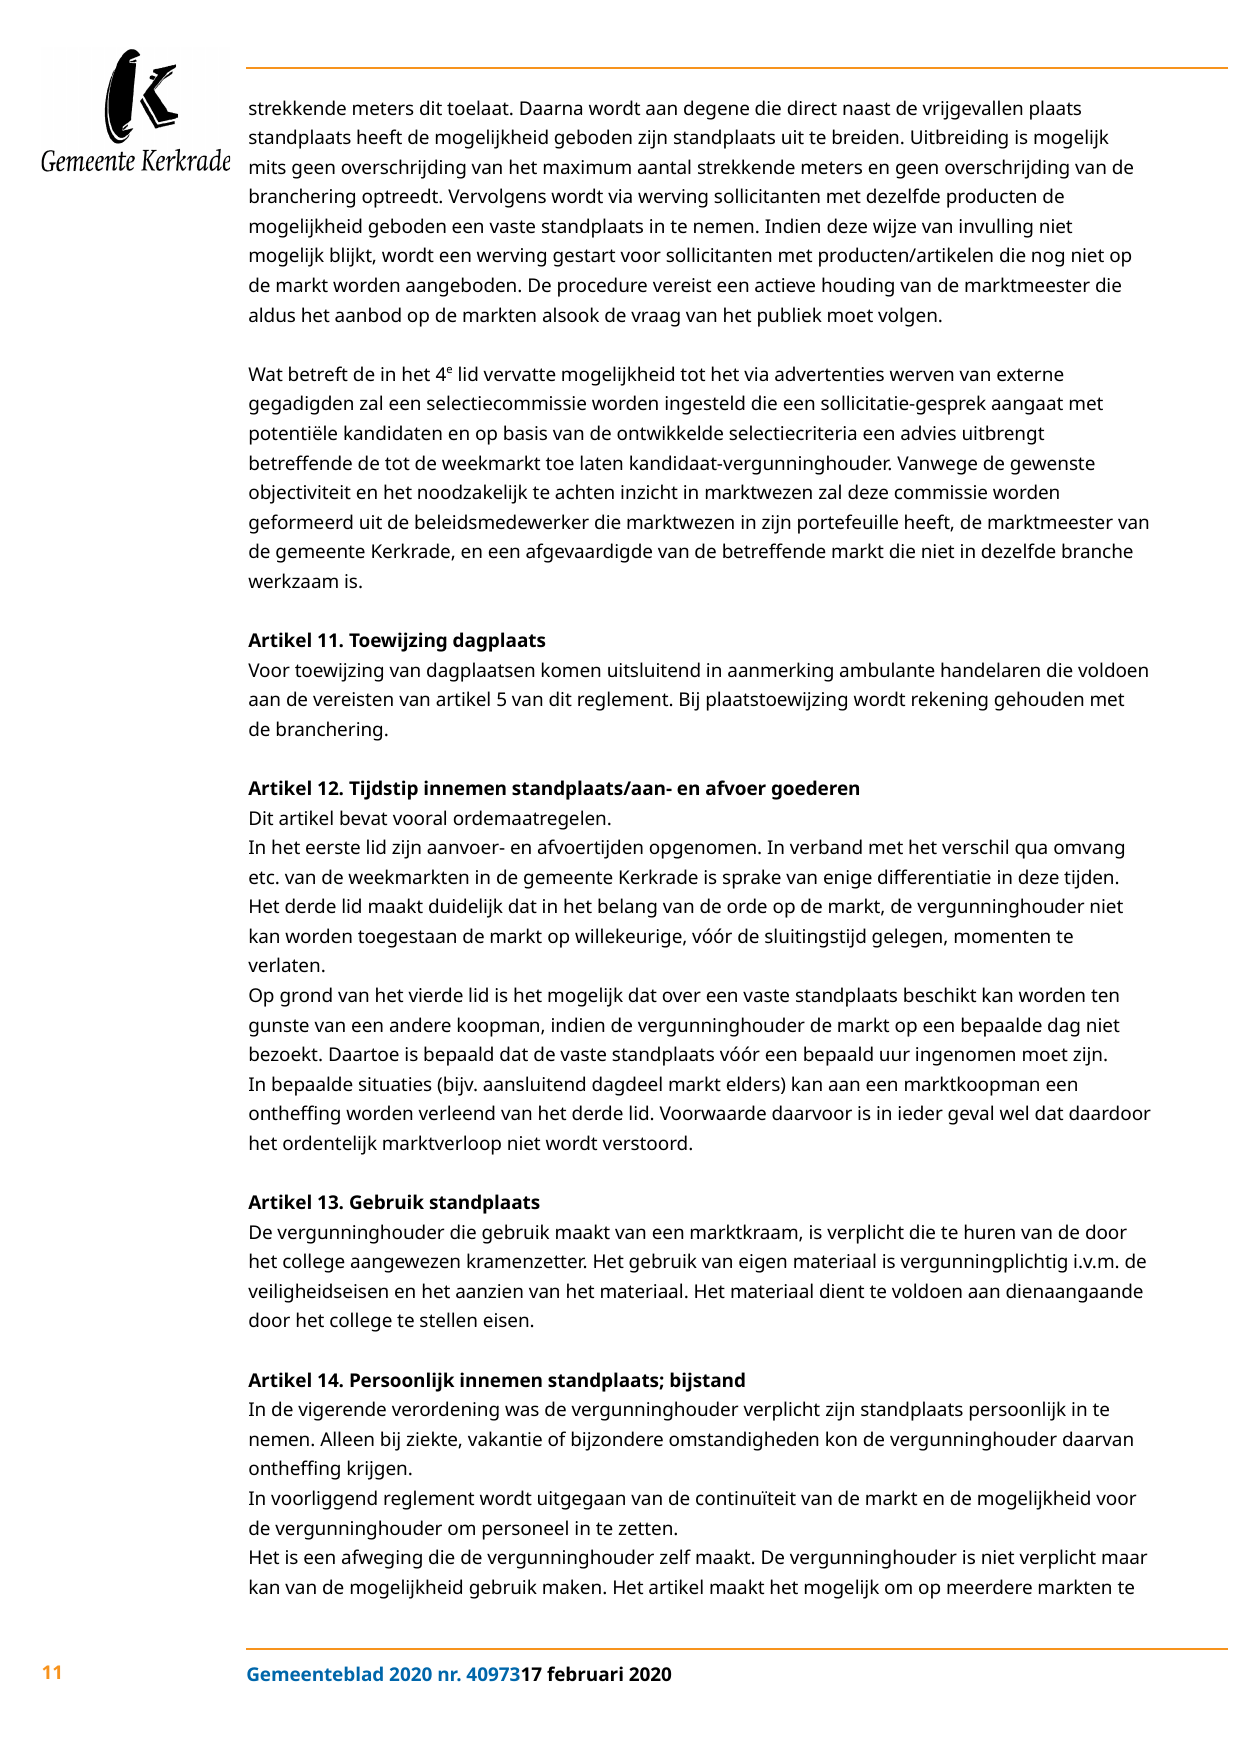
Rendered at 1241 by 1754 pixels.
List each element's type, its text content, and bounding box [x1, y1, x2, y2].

text Artikel 11. Toewijzing dagplaats [248, 627, 1152, 653]
text Het is een afweging die de vergunninghouder zelf maakt. De vergunninghouder is niet verplicht maar kan van de mogelijkheid gebruik maken. Het artikel maakt het mogelijk om op meerdere markten te [248, 1544, 1152, 1600]
text Dit artikel bevat vooral ordemaatregelen. [248, 805, 1152, 831]
text In het eerste lid zijn aanvoer- en afvoertijden opgenomen. In verband met het verschil qua omvang etc. van de weekmarkten in de gemeente Kerkrade is sprake van enige differentiatie in deze tijden. Het derde lid maakt duidelijk dat in het belang van de orde op de markt, de vergunninghouder niet kan worden toegestaan de markt op willekeurige, vóór de sluitingstijd gelegen, momenten te verlaten. [248, 834, 1152, 978]
text In voorliggend reglement wordt uitgegaan van de continuïteit van de markt en de mogelijkheid voor de vergunninghouder om personeel in te zetten. [248, 1485, 1152, 1541]
text Artikel 12. Tijdstip innemen standplaats/aan- en afvoer goederen [248, 775, 1152, 801]
text In de vigerende verordening was de vergunninghouder verplicht zijn standplaats persoonlijk in te nemen. Alleen bij ziekte, vakantie of bijzondere omstandigheden kon de vergunninghouder daarvan ontheffing krijgen. [248, 1396, 1152, 1481]
text Voor toewijzing van dagplaatsen komen uitsluitend in aanmerking ambulante handelaren die voldoen aan de vereisten van artikel 5 van dit reglement. Bij plaatstoewijzing wordt rekening gehouden met de branchering. [248, 657, 1152, 742]
picture [41, 47, 231, 172]
text In bepaalde situaties (bijv. aansluitend dagdeel markt elders) kan aan een marktkoopman een ontheffing worden verleend van het derde lid. Voorwaarde daarvoor is in ieder geval wel dat daardoor het ordentelijk marktverloop niet wordt verstoord. [248, 1071, 1152, 1156]
text strekkende meters dit toelaat. Daarna wordt aan degene die direct naast de vrijgevallen plaats standplaats heeft de mogelijkheid geboden zijn standplaats uit te breiden. Uitbreiding is mogelijk mits geen overschrijding van het maximum aantal strekkende meters en geen overschrijding van de branchering optreedt. Vervolgens wordt via werving sollicitanten met dezelfde producten de mogelijkheid geboden een vaste standplaats in te nemen. Indien deze wijze van invulling niet mogelijk blijkt, wordt een werving gestart voor sollicitanten met producten/artikelen die nog niet op de markt worden aangeboden. De procedure vereist een actieve houding van de marktmeester die aldus het aanbod op de markten alsook de vraag van het publiek moet volgen. [248, 95, 1152, 328]
text Wat betreft de in het 4e lid vervatte mogelijkheid tot het via advertenties werven van externe gegadigden zal een selectiecommissie worden ingesteld die een sollicitatie-gesprek aangaat met potentiële kandidaten en op basis van de ontwikkelde selectiecriteria een advies uitbrengt betreffende de tot de weekmarkt toe laten kandidaat-vergunninghouder. Vanwege de gewenste objectiviteit en het noodzakelijk te achten inzicht in marktwezen zal deze commissie worden geformeerd uit de beleidsmedewerker die marktwezen in zijn portefeuille heeft, de marktmeester van de gemeente Kerkrade, en een afgevaardigde van de betreffende markt die niet in dezelfde branche werkzaam is. [248, 361, 1152, 594]
text Artikel 13. Gebruik standplaats [248, 1189, 1152, 1215]
text De vergunninghouder die gebruik maakt van een marktkraam, is verplicht die te huren van de door het college aangewezen kramenzetter. Het gebruik van eigen materiaal is vergunningplichtig i.v.m. de veiligheidseisen en het aanzien van het materiaal. Het materiaal dient te voldoen aan dienaangaande door het college te stellen eisen. [248, 1219, 1152, 1333]
text Artikel 14. Persoonlijk innemen standplaats; bijstand [248, 1367, 1152, 1393]
text Op grond van het vierde lid is het mogelijk dat over een vaste standplaats beschikt kan worden ten gunste van een andere koopman, indien de vergunninghouder de markt op een bepaalde dag niet bezoekt. Daartoe is bepaald dat de vaste standplaats vóór een bepaald uur ingenomen moet zijn. [248, 982, 1152, 1067]
